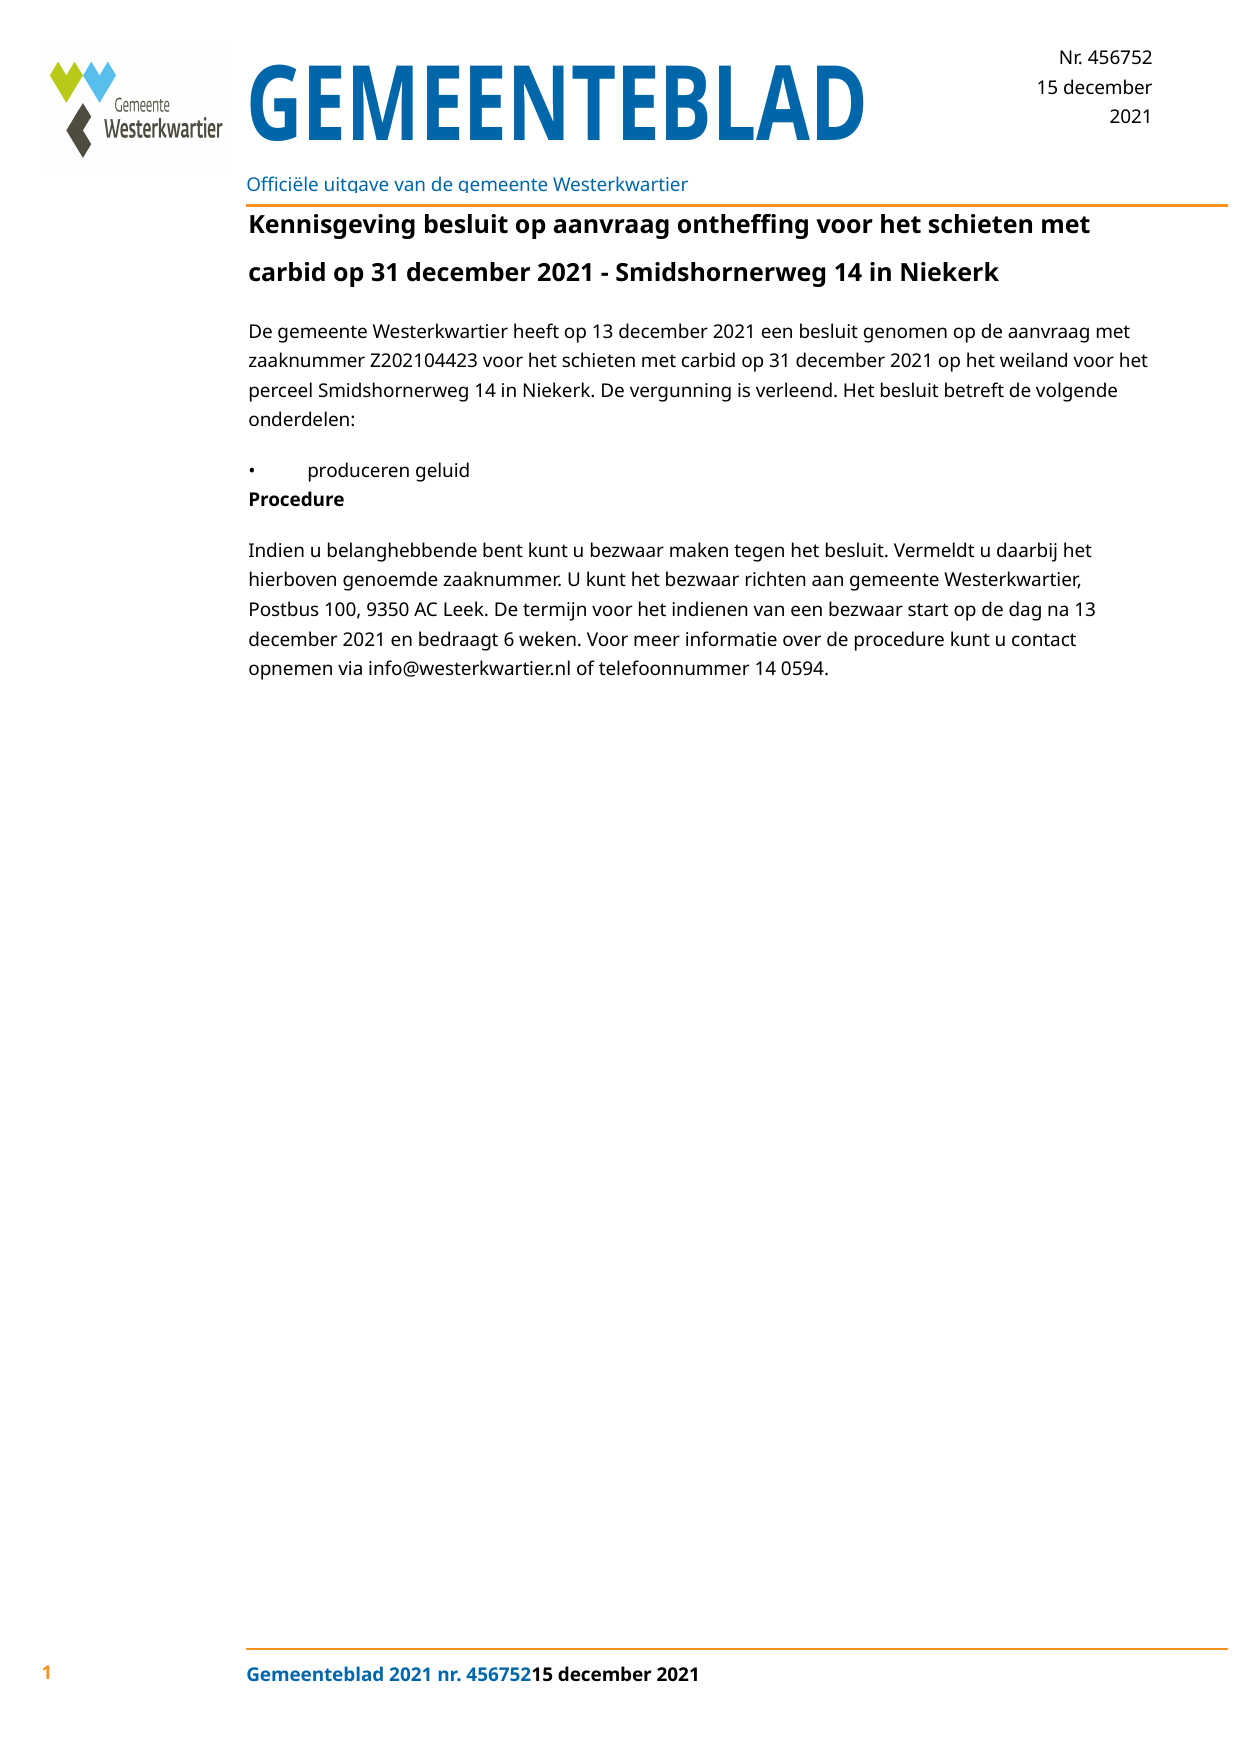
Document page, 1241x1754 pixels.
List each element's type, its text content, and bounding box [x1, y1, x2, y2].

text Kennisgeving besluit op aanvraag ontheffing voor het schieten met carbid op 31 december 2021 - Smidshornerweg 14 in Niekerk [248, 207, 1152, 288]
text Procedure [248, 487, 1152, 512]
text Indien u belanghebbende bent kunt u bezwaar maken tegen het besluit. Vermeldt u daarbij het hierboven genoemde zaaknummer. U kunt het bezwaar richten aan gemeente Westerkwartier, Postbus 100, 9350 AC Leek. De termijn voor het indienen van een bezwaar start op de dag na 13 december 2021 en bedraagt 6 weken. Voor meer informatie over de procedure kunt u contact opnemen via info@westerkwartier.nl of telefoonnummer 14 0594. [248, 537, 1152, 681]
text De gemeente Westerkwartier heeft op 13 december 2021 een besluit genomen op de aanvraag met zaaknummer Z202104423 voor het schieten met carbid op 31 december 2021 op het weiland voor het perceel Smidshornerweg 14 in Niekerk. De vergunning is verleend. Het besluit betreft de volgende onderdelen: [248, 318, 1152, 432]
picture [41, 47, 231, 172]
list produceren geluid [248, 457, 1152, 483]
